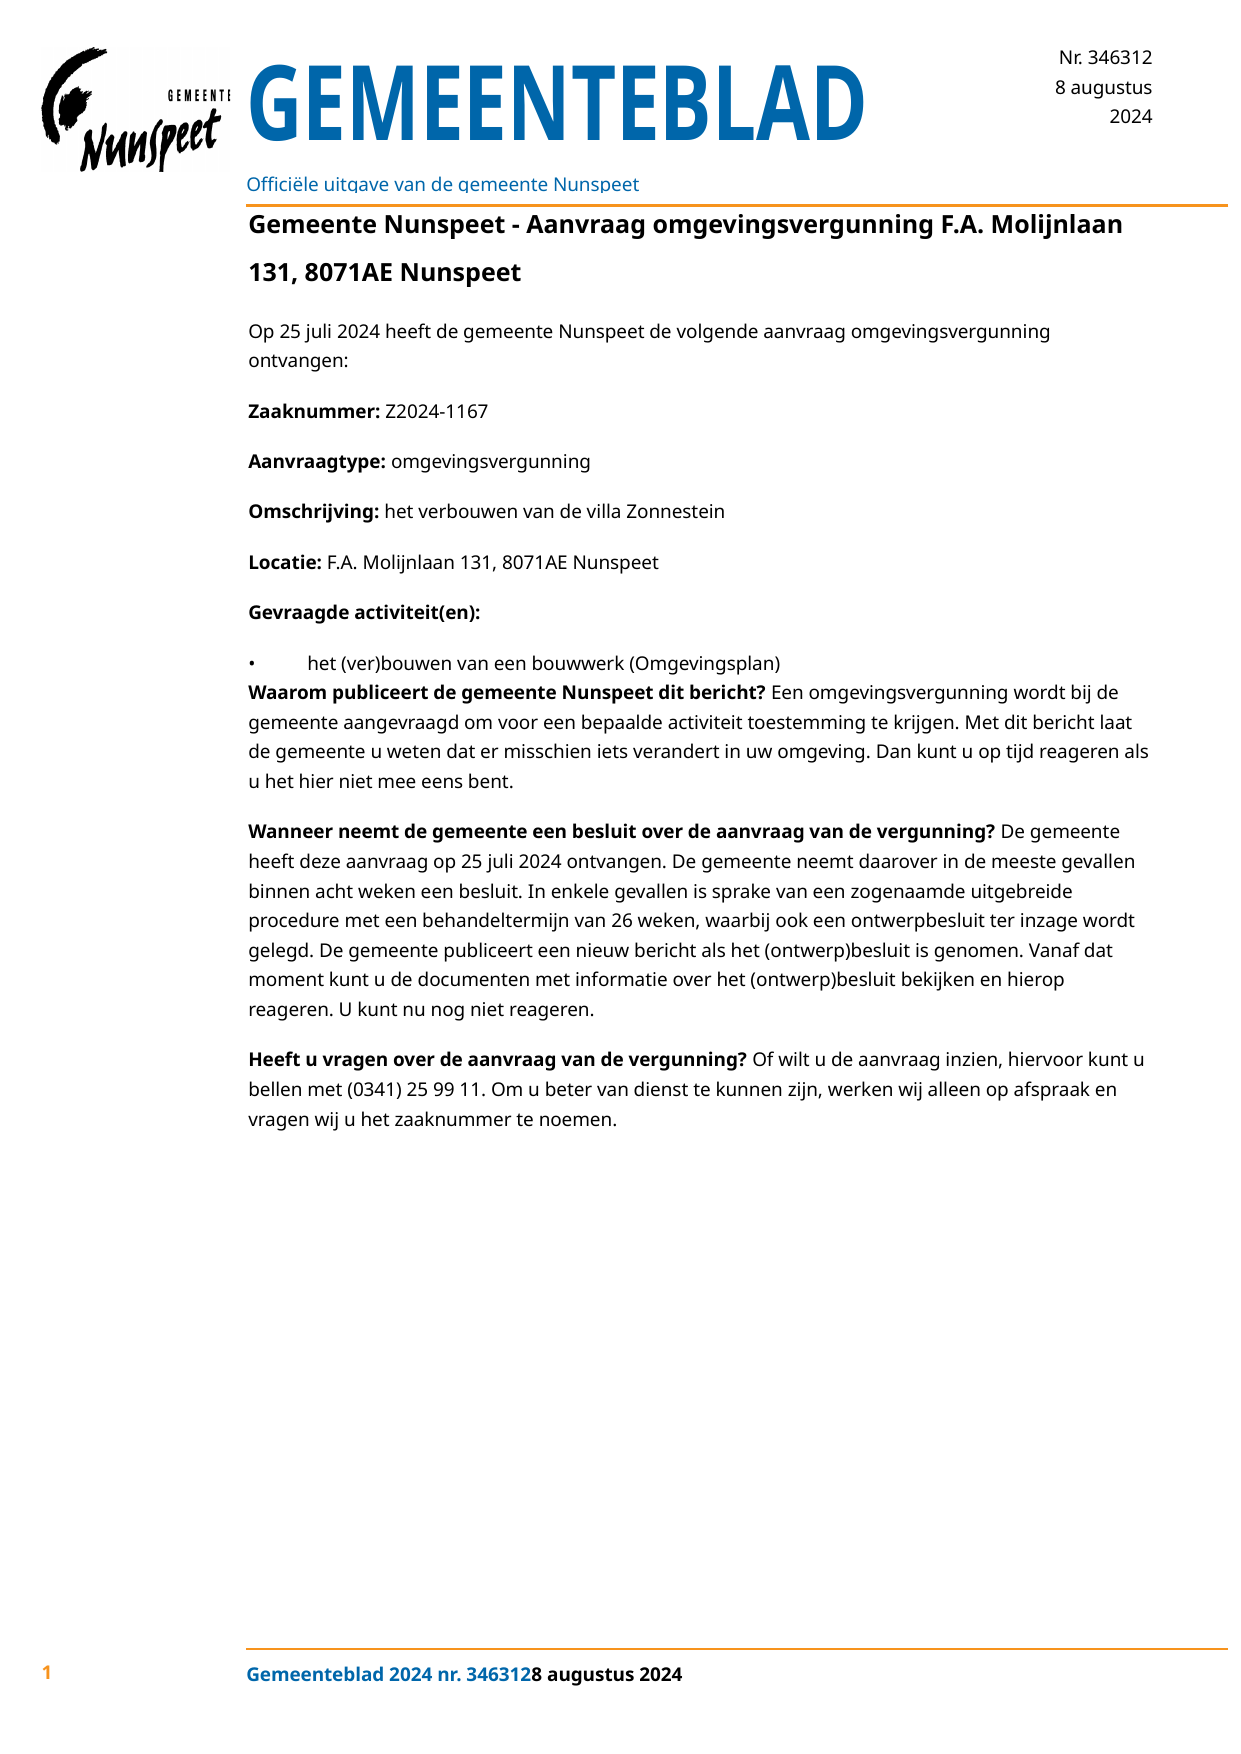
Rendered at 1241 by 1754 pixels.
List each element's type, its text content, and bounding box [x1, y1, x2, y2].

text Waarom publiceert de gemeente Nunspeet dit bericht? Een omgevingsvergunning wordt bij de gemeente aangevraagd om voor een bepaalde activiteit toestemming te krijgen. Met dit bericht laat de gemeente u weten dat er misschien iets verandert in uw omgeving. Dan kunt u op tijd reageren als u het hier niet mee eens bent. [248, 679, 1152, 794]
text Aanvraagtype: omgevingsvergunning [248, 448, 1152, 474]
text Gevraagde activiteit(en): [248, 599, 1152, 625]
picture [41, 47, 231, 172]
text Wanneer neemt de gemeente een besluit over de aanvraag van de vergunning? De gemeente heeft deze aanvraag op 25 juli 2024 ontvangen. De gemeente neemt daarover in de meeste gevallen binnen acht weken een besluit. In enkele gevallen is sprake van een zogenaamde uitgebreide procedure met een behandeltermijn van 26 weken, waarbij ook een ontwerpbesluit ter inzage wordt gelegd. De gemeente publiceert een nieuw bericht als het (ontwerp)besluit is genomen. Vanaf dat moment kunt u de documenten met informatie over het (ontwerp)besluit bekijken en hierop reageren. U kunt nu nog niet reageren. [248, 819, 1152, 1022]
text Op 25 juli 2024 heeft de gemeente Nunspeet de volgende aanvraag omgevingsvergunning ontvangen: [248, 318, 1152, 373]
text Gemeente Nunspeet - Aanvraag omgevingsvergunning F.A. Molijnlaan 131, 8071AE Nunspeet [248, 207, 1152, 288]
text Locatie: F.A. Molijnlaan 131, 8071AE Nunspeet [248, 549, 1152, 575]
text Zaaknummer: Z2024-1167 [248, 398, 1152, 424]
text Omschrijving: het verbouwen van de villa Zonnestein [248, 499, 1152, 524]
text Heeft u vragen over de aanvraag van de vergunning? Of wilt u de aanvraag inzien, hiervoor kunt u bellen met (0341) 25 99 11. Om u beter van dienst te kunnen zijn, werken wij alleen op afspraak en vragen wij u het zaaknummer te noemen. [248, 1047, 1152, 1132]
list het (ver)bouwen van een bouwwerk (Omgevingsplan) [248, 650, 1152, 676]
